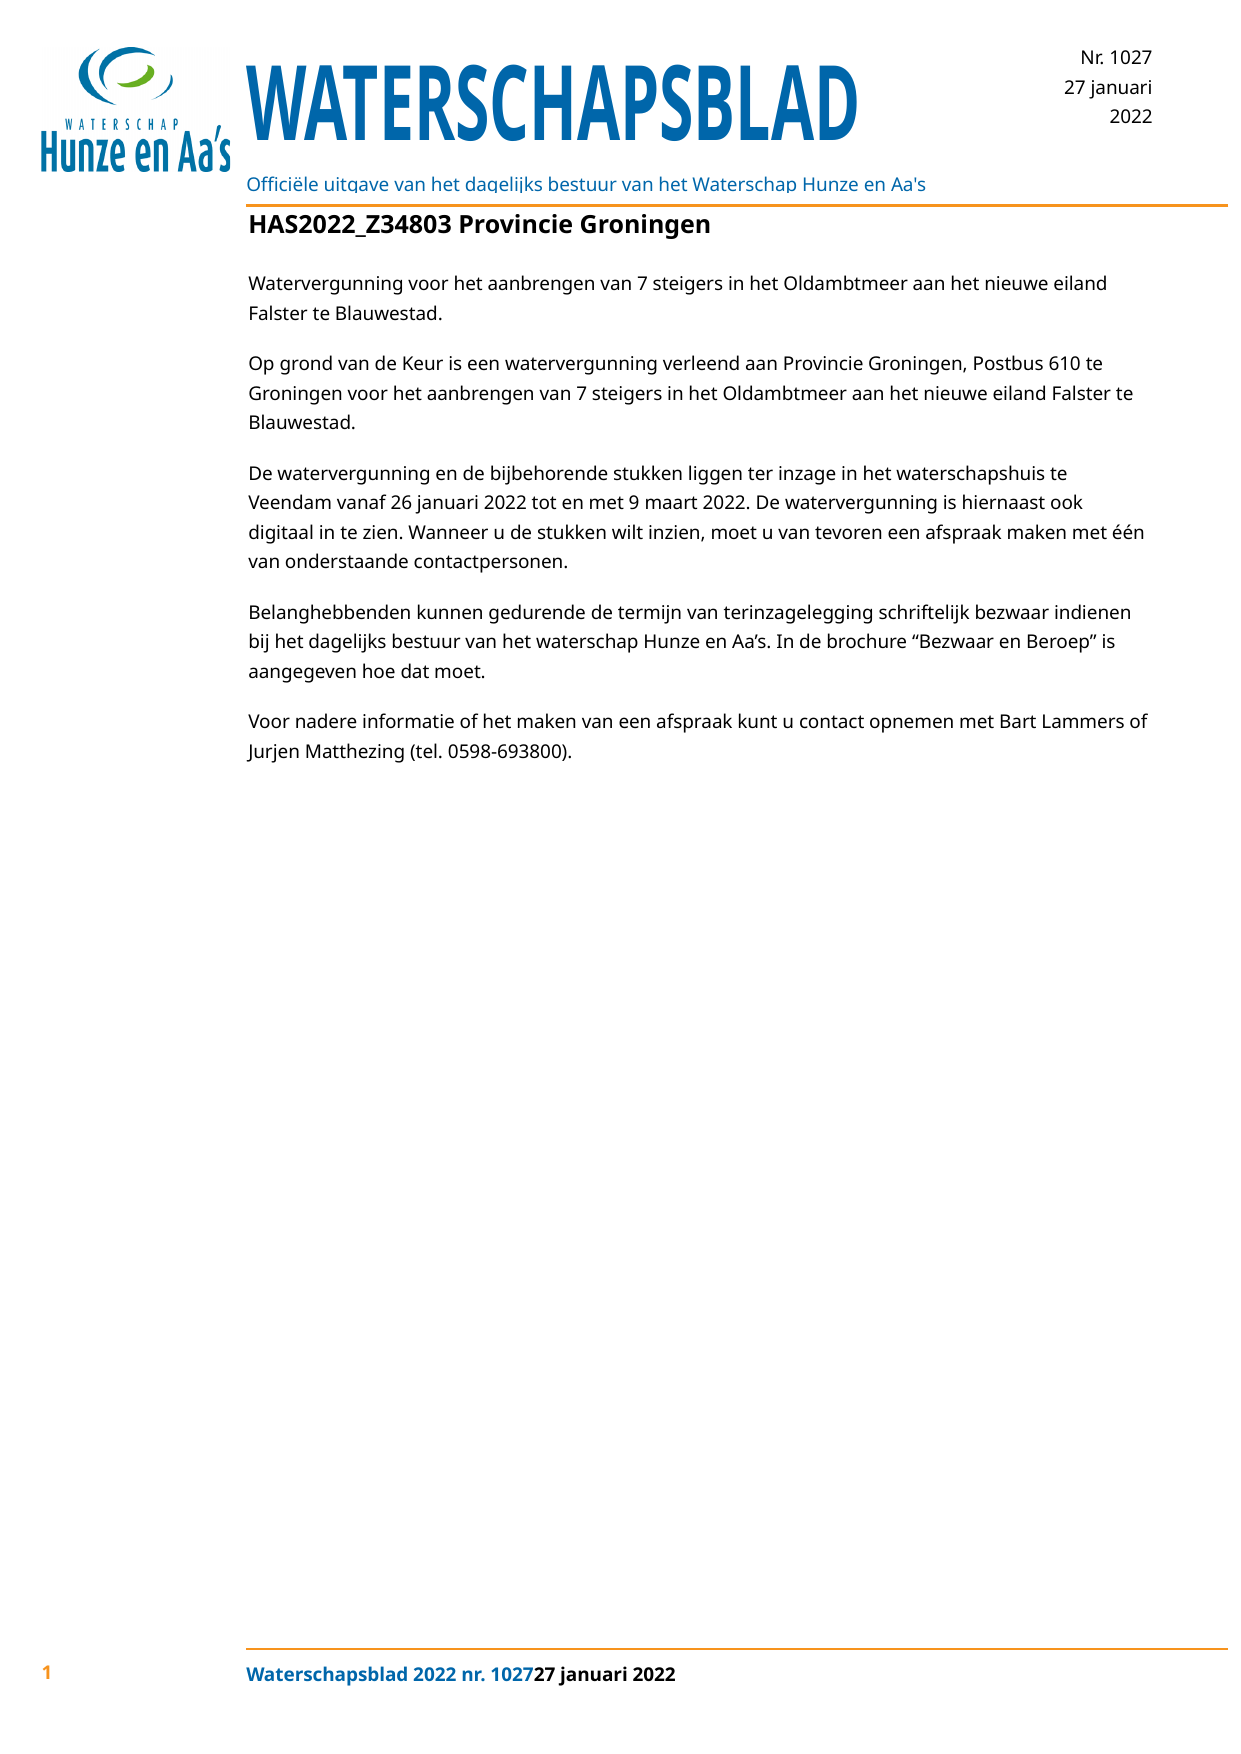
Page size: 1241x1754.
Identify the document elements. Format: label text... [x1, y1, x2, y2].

text Voor nadere informatie of het maken van een afspraak kunt u contact opnemen met Bart Lammers of Jurjen Matthezing (tel. 0598-693800). [248, 709, 1152, 764]
text Op grond van de Keur is een watervergunning verleend aan Provincie Groningen, Postbus 610 te Groningen voor het aanbrengen van 7 steigers in het Oldambtmeer aan het nieuwe eiland Falster te Blauwestad. [248, 350, 1152, 435]
text De watervergunning en de bijbehorende stukken liggen ter inzage in het waterschapshuis te Veendam vanaf 26 januari 2022 tot en met 9 maart 2022. De watervergunning is hiernaast ook digitaal in te zien. Wanneer u de stukken wilt inzien, moet u van tevoren een afspraak maken met één van onderstaande contactpersonen. [248, 460, 1152, 574]
text HAS2022_Z34803 Provincie Groningen [248, 207, 1152, 241]
picture [226, 145, 231, 156]
picture [41, 47, 231, 172]
text Watervergunning voor het aanbrengen van 7 steigers in het Oldambtmeer aan het nieuwe eiland Falster te Blauwestad. [248, 270, 1152, 326]
picture [47, 154, 51, 172]
picture [183, 163, 191, 172]
text Belanghebbenden kunnen gedurende de termijn van terinzagelegging schriftelijk bezwaar indienen bij het dagelijks bestuur van het waterschap Hunze en Aa’s. In de brochure “Bezwaar en Beroep” is aangegeven hoe dat moet. [248, 599, 1152, 684]
